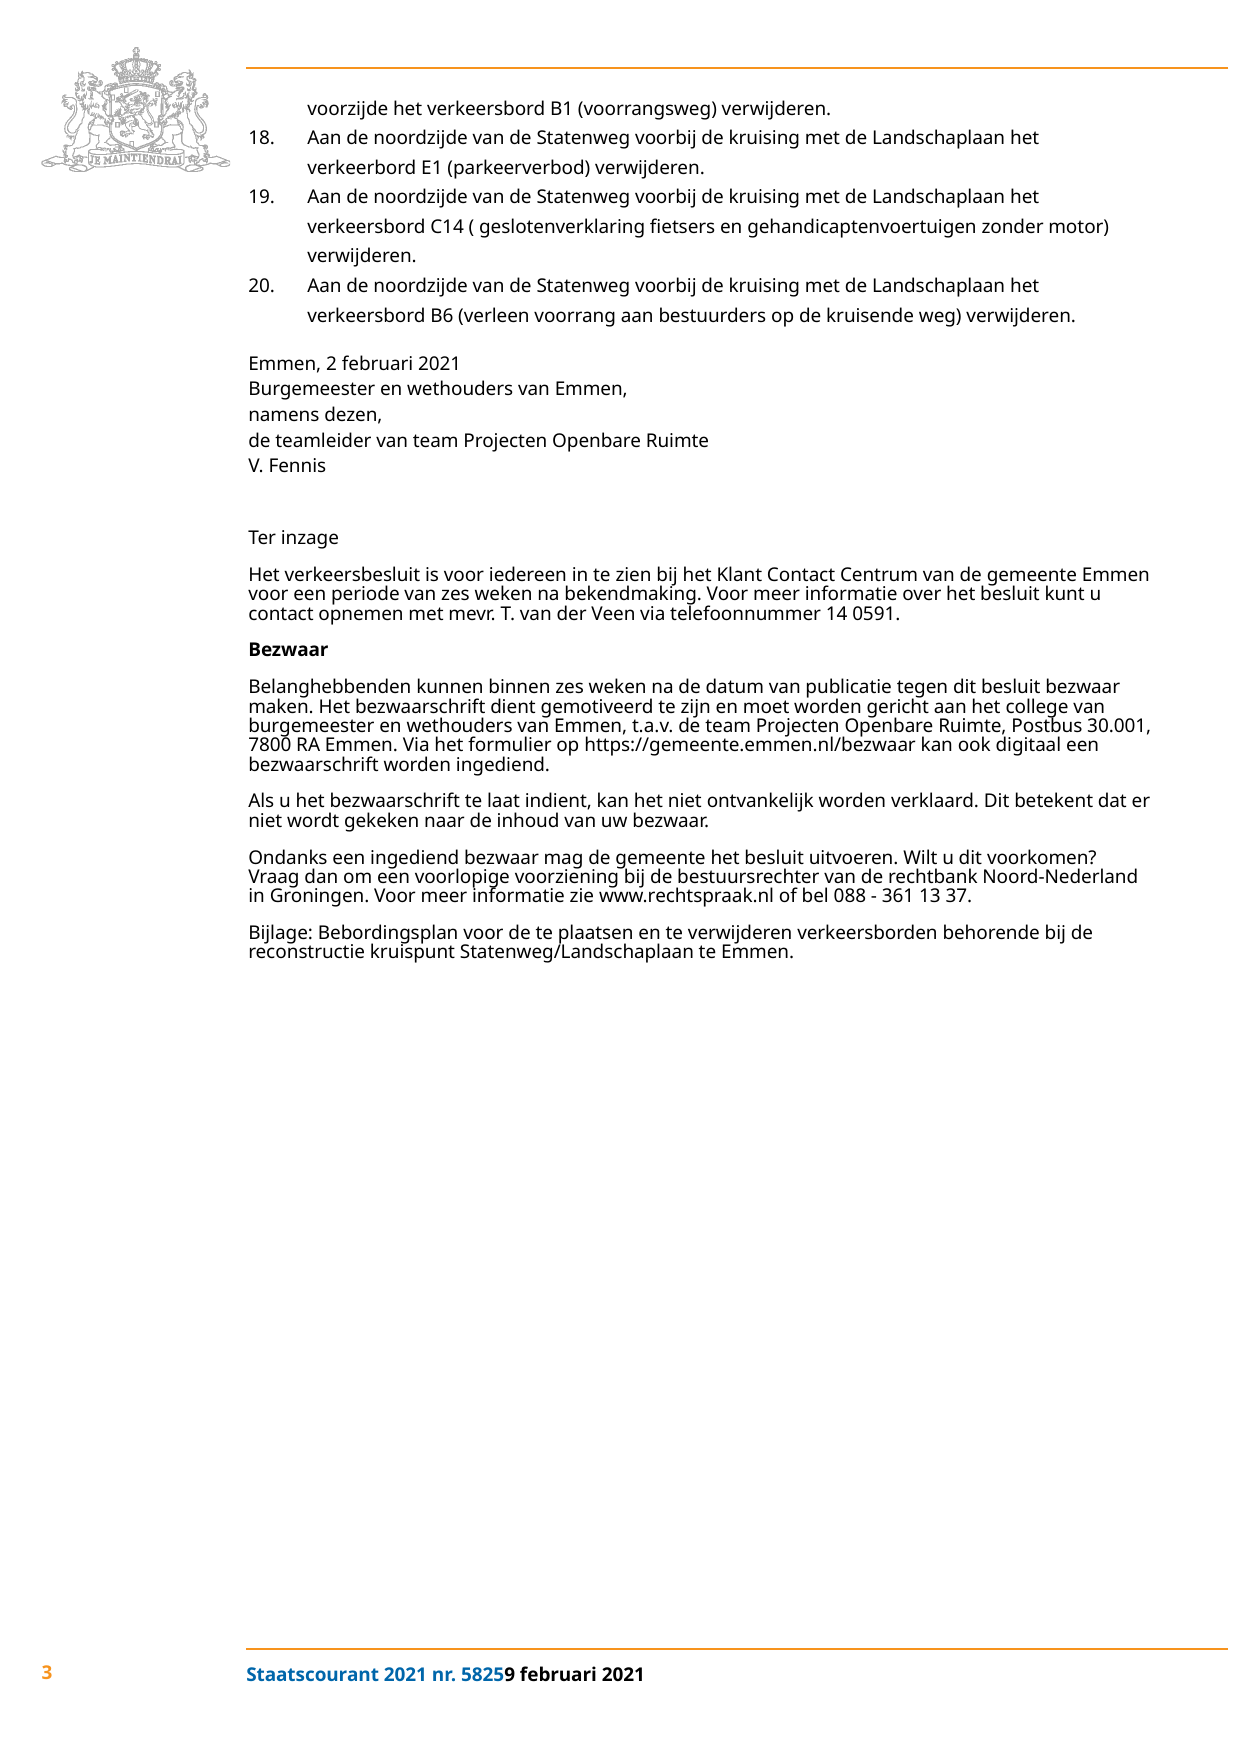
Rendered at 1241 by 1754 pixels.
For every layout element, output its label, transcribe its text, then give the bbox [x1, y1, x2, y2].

text Als u het bezwaarschrift te laat indient, kan het niet ontvankelijk worden verklaard. Dit betekent dat er niet wordt gekeken naar de inhoud van uw bezwaar. [248, 792, 1152, 831]
text Belanghebbenden kunnen binnen zes weken na de datum van publicatie tegen dit besluit bezwaar maken. Het bezwaarschrift dient gemotiveerd te zijn en moet worden gericht aan het college van burgemeester en wethouders van Emmen, t.a.v. de team Projecten Openbare Ruimte, Postbus 30.001, 7800 RA Emmen. Via het formulier op https://gemeente.emmen.nl/bezwaar kan ook digitaal een bezwaarschrift worden ingediend. [248, 678, 1152, 775]
picture [41, 47, 231, 172]
list voorzijde het verkeersbord B1 (voorrangsweg) verwijderen. [248, 95, 1152, 121]
list Aan de noordzijde van de Statenweg voorbij de kruising met de Landschaplaan het verkeersbord C14 ( geslotenverklaring fietsers en gehandicaptenvoertuigen zonder motor) verwijderen. [248, 183, 1152, 268]
text Ondanks een ingediend bezwaar mag de gemeente het besluit uitvoeren. Wilt u dit voorkomen? Vraag dan om een voorlopige voorziening bij de bestuursrechter van de rechtbank Noord-Nederland in Groningen. Voor meer informatie zie www.rechtspraak.nl of bel 088 - 361 13 37. [248, 849, 1152, 907]
text namens dezen, [248, 401, 1152, 427]
text Bijlage: Bebordingsplan voor de te plaatsen en te verwijderen verkeersborden behorende bij de reconstructie kruispunt Statenweg/Landschaplaan te Emmen. [248, 924, 1152, 963]
text Emmen, 2 februari 2021 [248, 350, 1152, 375]
list Aan de noordzijde van de Statenweg voorbij de kruising met de Landschaplaan het verkeersbord B6 (verleen voorrang aan bestuurders op de kruisende weg) verwijderen. [248, 272, 1152, 328]
list Aan de noordzijde van de Statenweg voorbij de kruising met de Landschaplaan het verkeerbord E1 (parkeerverbod) verwijderen. [248, 124, 1152, 180]
text Ter inzage [248, 529, 1152, 548]
text Het verkeersbesluit is voor iedereen in te zien bij het Klant Contact Centrum van de gemeente Emmen voor een periode van zes weken na bekendmaking. Voor meer informatie over het besluit kunt u contact opnemen met mevr. T. van der Veen via telefoonnummer 14 0591. [248, 566, 1152, 624]
text V. Fennis [248, 453, 1152, 478]
text Burgemeester en wethouders van Emmen, [248, 375, 1152, 401]
text de teamleider van team Projecten Openbare Ruimte [248, 427, 1152, 453]
text Bezwaar [248, 641, 1152, 661]
